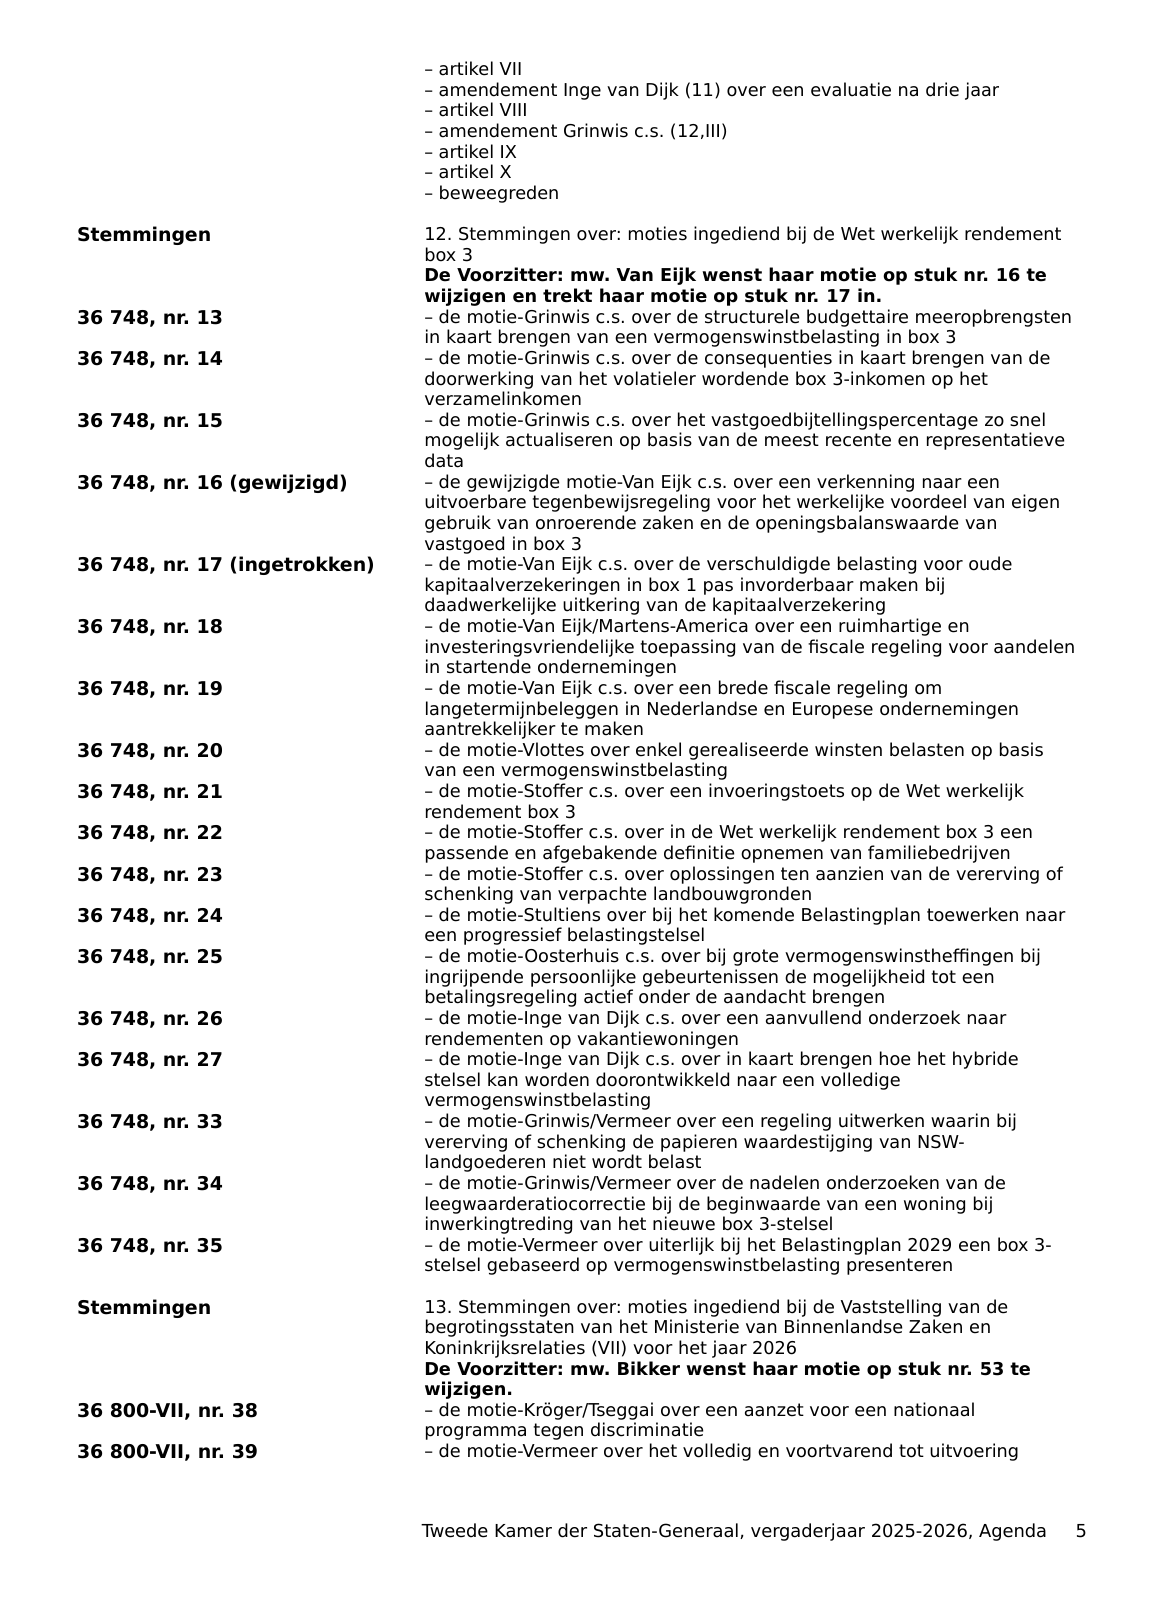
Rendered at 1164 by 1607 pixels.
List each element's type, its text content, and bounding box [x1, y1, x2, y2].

table_cell 36 748, nr. 15 [77, 410, 401, 472]
table_cell [401, 80, 418, 100]
table_cell – de motie-Vlottes over enkel gerealiseerde winsten belasten op basis van een vermogenswinstbelasting [418, 740, 1087, 781]
table_cell – de motie-Van Eijk c.s. over een brede fiscale regeling om langetermijnbeleggen in Nederlandse en Europese ondernemingen aantrekkelijker te maken [418, 678, 1087, 740]
table_cell 36 748, nr. 13 [77, 307, 401, 348]
table_cell [401, 946, 418, 1008]
table_cell [401, 204, 418, 224]
table_cell – de motie-Stultiens over bij het komende Belastingplan toewerken naar een progressief belastingstelsel [418, 905, 1087, 946]
table_cell – de motie-Stoffer c.s. over een invoeringstoets op de Wet werkelijk rendement box 3 [418, 781, 1087, 822]
table_cell [401, 781, 418, 822]
table_cell – de motie-Vermeer over het volledig en voortvarend tot uitvoering [418, 1441, 1087, 1463]
table_cell [77, 162, 401, 183]
table_cell [77, 204, 401, 224]
table_cell [401, 1297, 418, 1358]
table_cell 36 748, nr. 23 [77, 864, 401, 905]
table_cell De Voorzitter: mw. Bikker wenst haar motie op stuk nr. 53 te wijzigen. [418, 1359, 1087, 1400]
table_cell [77, 121, 401, 142]
table_cell Stemmingen [77, 224, 401, 265]
table_cell 36 800-VII, nr. 38 [77, 1400, 401, 1441]
table_cell [401, 1276, 418, 1297]
table_cell [77, 1276, 401, 1297]
table_cell – de motie-Grinwis c.s. over de structurele budgettaire meeropbrengsten in kaart brengen van een vermogenswinstbelasting in box 3 [418, 307, 1087, 348]
table_cell [401, 348, 418, 410]
table_cell [401, 224, 418, 265]
table_cell 12. Stemmingen over: moties ingediend bij de Wet werkelijk rendement box 3 [418, 224, 1087, 265]
table_cell [401, 740, 418, 781]
table_cell 36 748, nr. 21 [77, 781, 401, 822]
table_cell 36 748, nr. 19 [77, 678, 401, 740]
table_cell – de motie-Oosterhuis c.s. over bij grote vermogenswinstheffingen bij ingrijpende persoonlijke gebeurtenissen de mogelijkheid tot een betalingsregeling actief onder de aandacht brengen [418, 946, 1087, 1008]
table_cell 36 748, nr. 17 (ingetrokken) [77, 554, 401, 616]
table_cell – de motie-Grinwis c.s. over de consequenties in kaart brengen van de doorwerking van het volatieler wordende box 3-inkomen op het verzamelinkomen [418, 348, 1087, 410]
table_cell 36 748, nr. 16 (gewijzigd) [77, 472, 401, 554]
table_cell – de motie-Van Eijk/Martens-America over een ruimhartige en investeringsvriendelijke toepassing van de fiscale regeling voor aandelen in startende ondernemingen [418, 616, 1087, 678]
table_cell [401, 121, 418, 142]
table_cell – artikel VIII [418, 100, 1087, 121]
table_cell 13. Stemmingen over: moties ingediend bij de Vaststelling van de begrotingsstaten van het Ministerie van Binnenlandse Zaken en Koninkrijksrelaties (VII) voor het jaar 2026 [418, 1297, 1087, 1358]
table_cell 36 748, nr. 18 [77, 616, 401, 678]
table_cell – artikel VII [418, 59, 1087, 80]
table_cell [401, 616, 418, 678]
table_cell [401, 307, 418, 348]
table_cell – artikel X [418, 162, 1087, 183]
table_cell [418, 204, 1087, 224]
table_cell 36 748, nr. 25 [77, 946, 401, 1008]
table_cell [77, 59, 401, 80]
table_cell [401, 183, 418, 203]
table_cell [401, 59, 418, 80]
table_cell – de motie-Van Eijk c.s. over de verschuldigde belasting voor oude kapitaalverzekeringen in box 1 pas invorderbaar maken bij daadwerkelijke uitkering van de kapitaalverzekering [418, 554, 1087, 616]
table_cell 36 800-VII, nr. 39 [77, 1441, 401, 1463]
table_cell [77, 1359, 401, 1400]
table_cell 36 748, nr. 27 [77, 1049, 401, 1111]
table_cell – de motie-Grinwis/Vermeer over de nadelen onderzoeken van de leegwaarderatiocorrectie bij de beginwaarde van een woning bij inwerkingtreding van het nieuwe box 3-stelsel [418, 1173, 1087, 1235]
table_cell [418, 1276, 1087, 1297]
table_cell – de motie-Inge van Dijk c.s. over in kaart brengen hoe het hybride stelsel kan worden doorontwikkeld naar een volledige vermogenswinstbelasting [418, 1049, 1087, 1111]
table_cell Stemmingen [77, 1297, 401, 1358]
table_cell [77, 142, 401, 162]
table_cell [401, 472, 418, 554]
table_cell [401, 142, 418, 162]
table_cell [401, 100, 418, 121]
table_cell [401, 864, 418, 905]
table_cell 36 748, nr. 22 [77, 822, 401, 863]
table_cell [401, 1400, 418, 1441]
table_cell [401, 905, 418, 946]
table_cell – de gewijzigde motie-Van Eijk c.s. over een verkenning naar een uitvoerbare tegenbewijsregeling voor het werkelijke voordeel van eigen gebruik van onroerende zaken en de openingsbalanswaarde van vastgoed in box 3 [418, 472, 1087, 554]
table_cell – amendement Grinwis c.s. (12,III) [418, 121, 1087, 142]
table_cell – amendement Inge van Dijk (11) over een evaluatie na drie jaar [418, 80, 1087, 100]
table_cell 36 748, nr. 20 [77, 740, 401, 781]
table_cell [401, 1111, 418, 1173]
table_cell – artikel IX [418, 142, 1087, 162]
table_cell [401, 1359, 418, 1400]
table_cell – de motie-Grinwis/Vermeer over een regeling uitwerken waarin bij vererving of schenking de papieren waardestijging van NSW-landgoederen niet wordt belast [418, 1111, 1087, 1173]
table_cell – de motie-Stoffer c.s. over in de Wet werkelijk rendement box 3 een passende en afgebakende definitie opnemen van familiebedrijven [418, 822, 1087, 863]
table_cell [401, 1049, 418, 1111]
table_cell De Voorzitter: mw. Van Eijk wenst haar motie op stuk nr. 16 te wijzigen en trekt haar motie op stuk nr. 17 in. [418, 265, 1087, 307]
table_cell 36 748, nr. 14 [77, 348, 401, 410]
table_cell [401, 1441, 418, 1463]
table_cell – de motie-Vermeer over uiterlijk bij het Belastingplan 2029 een box 3-stelsel gebaseerd op vermogenswinstbelasting presenteren [418, 1235, 1087, 1276]
table_cell [401, 162, 418, 183]
table_cell 36 748, nr. 34 [77, 1173, 401, 1235]
table_cell [77, 100, 401, 121]
table_cell [401, 678, 418, 740]
table_cell 36 748, nr. 33 [77, 1111, 401, 1173]
table_cell [401, 1235, 418, 1276]
table_cell – beweegreden [418, 183, 1087, 203]
table_cell [401, 265, 418, 307]
table_cell 36 748, nr. 24 [77, 905, 401, 946]
table_cell – de motie-Kröger/Tseggai over een aanzet voor een nationaal programma tegen discriminatie [418, 1400, 1087, 1441]
table_cell [401, 554, 418, 616]
table_cell – de motie-Inge van Dijk c.s. over een aanvullend onderzoek naar rendementen op vakantiewoningen [418, 1008, 1087, 1049]
table_cell [401, 410, 418, 472]
table_cell [77, 80, 401, 100]
table_cell 36 748, nr. 26 [77, 1008, 401, 1049]
table_cell [401, 1173, 418, 1235]
table_cell [77, 265, 401, 307]
table_cell [77, 183, 401, 203]
table_cell 36 748, nr. 35 [77, 1235, 401, 1276]
table_cell [401, 1008, 418, 1049]
table_cell – de motie-Grinwis c.s. over het vastgoedbijtellingspercentage zo snel mogelijk actualiseren op basis van de meest recente en representatieve data [418, 410, 1087, 472]
table_cell [401, 822, 418, 863]
table_cell – de motie-Stoffer c.s. over oplossingen ten aanzien van de vererving of schenking van verpachte landbouwgronden [418, 864, 1087, 905]
